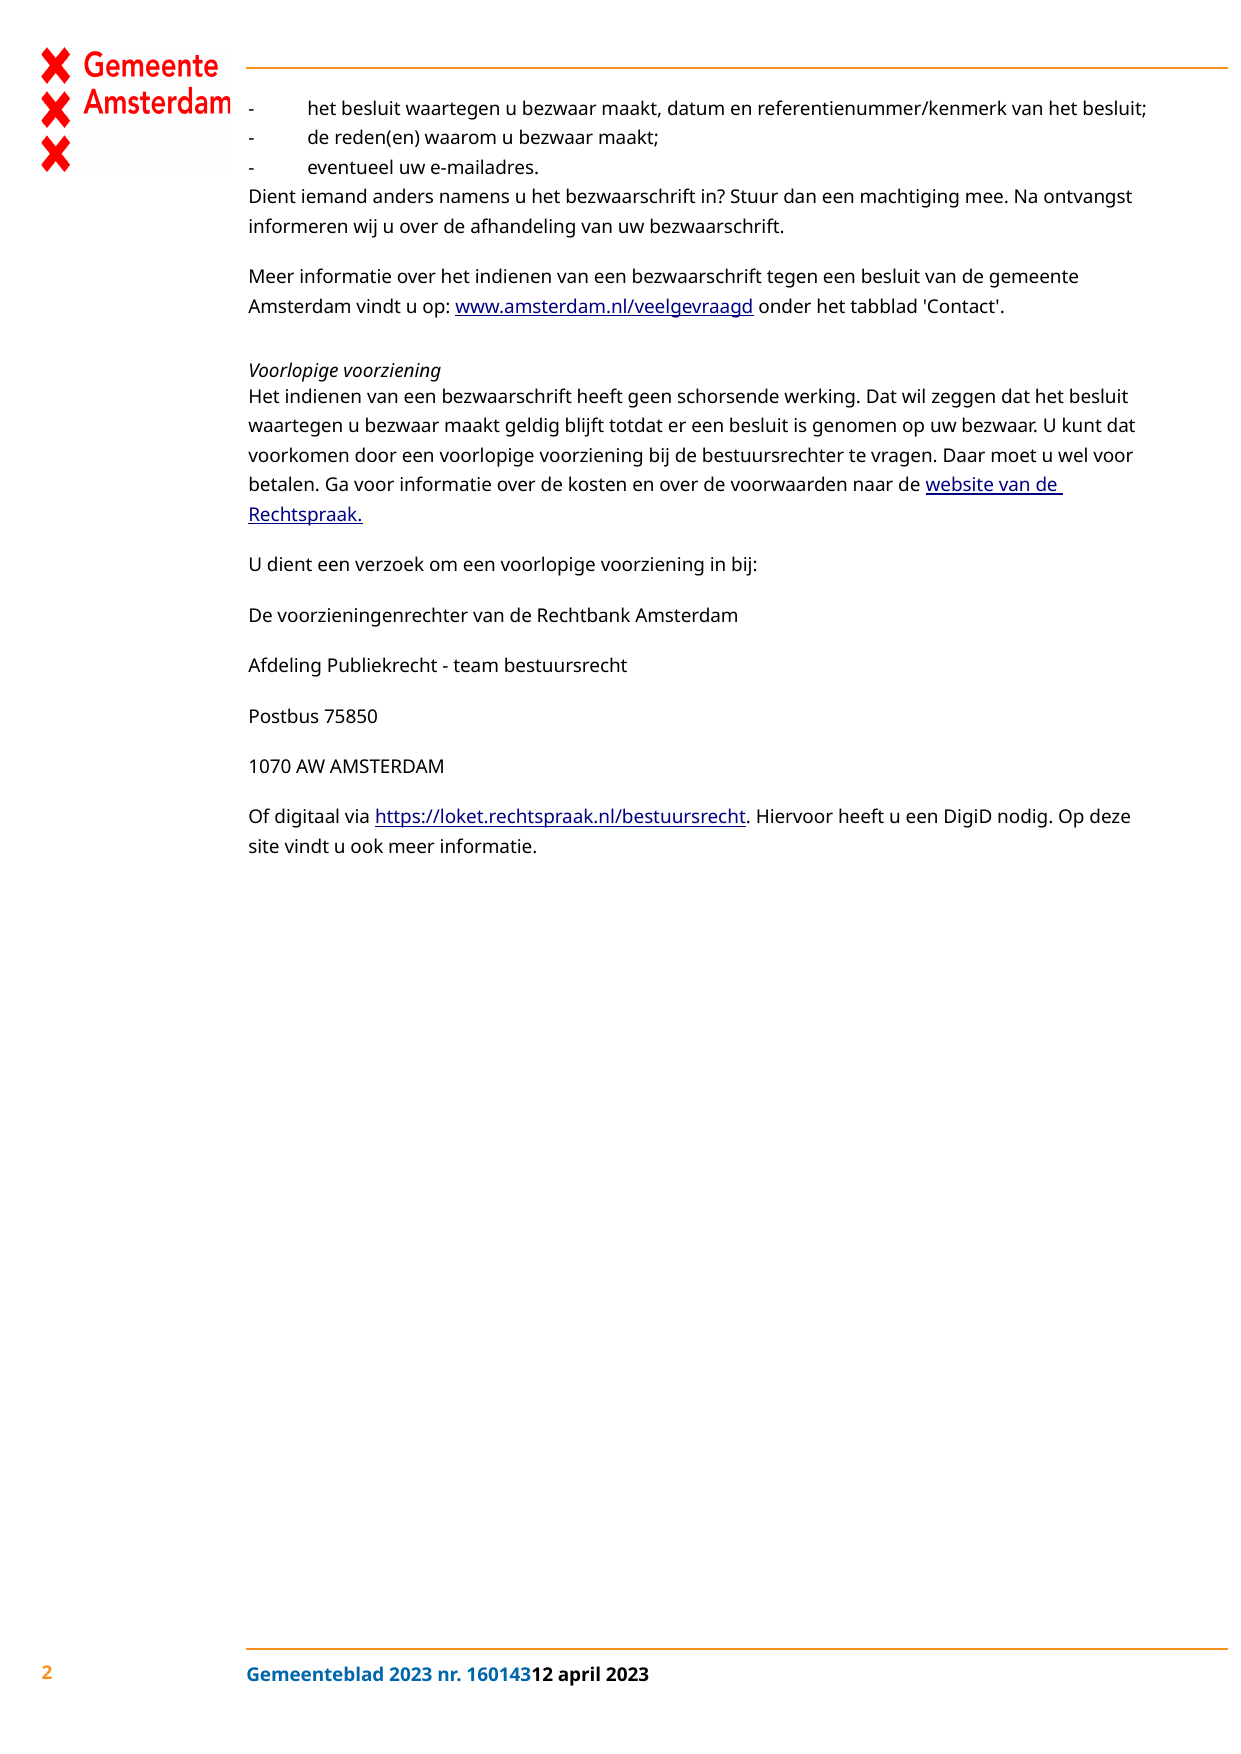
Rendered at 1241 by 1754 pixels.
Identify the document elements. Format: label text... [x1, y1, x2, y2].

text 1070 AW AMSTERDAM [248, 753, 1152, 779]
text Meer informatie over het indienen van een bezwaarschrift tegen een besluit van de gemeente Amsterdam vindt u op: www.amsterdam.nl/veelgevraagd onder het tabblad 'Contact'. [248, 263, 1152, 319]
list de reden(en) waarom u bezwaar maakt; [248, 124, 1152, 150]
picture [41, 47, 231, 172]
list het besluit waartegen u bezwaar maakt, datum en referentienummer/kenmerk van het besluit; [248, 95, 1152, 121]
list eventueel uw e-mailadres. [248, 154, 1152, 180]
text Het indienen van een bezwaarschrift heeft geen schorsende werking. Dat wil zeggen dat het besluit waartegen u bezwaar maakt geldig blijft totdat er een besluit is genomen op uw bezwaar. U kunt dat voorkomen door een voorlopige voorziening bij de bestuursrechter te vragen. Daar moet u wel voor betalen. Ga voor informatie over de kosten en over de voorwaarden naar de website van de Rechtspraak. [248, 383, 1152, 527]
text Dient iemand anders namens u het bezwaarschrift in? Stuur dan een machtiging mee. Na ontvangst informeren wij u over de afhandeling van uw bezwaarschrift. [248, 183, 1152, 239]
text Afdeling Publiekrecht - team bestuursrecht [248, 652, 1152, 678]
text De voorzieningenrechter van de Rechtbank Amsterdam [248, 602, 1152, 628]
text Voorlopige voorziening [248, 357, 1152, 383]
text U dient een verzoek om een voorlopige voorziening in bij: [248, 552, 1152, 577]
text Postbus 75850 [248, 703, 1152, 728]
text Of digitaal via https://loket.rechtspraak.nl/bestuursrecht. Hiervoor heeft u een DigiD nodig. Op deze site vindt u ook meer informatie. [248, 804, 1152, 859]
